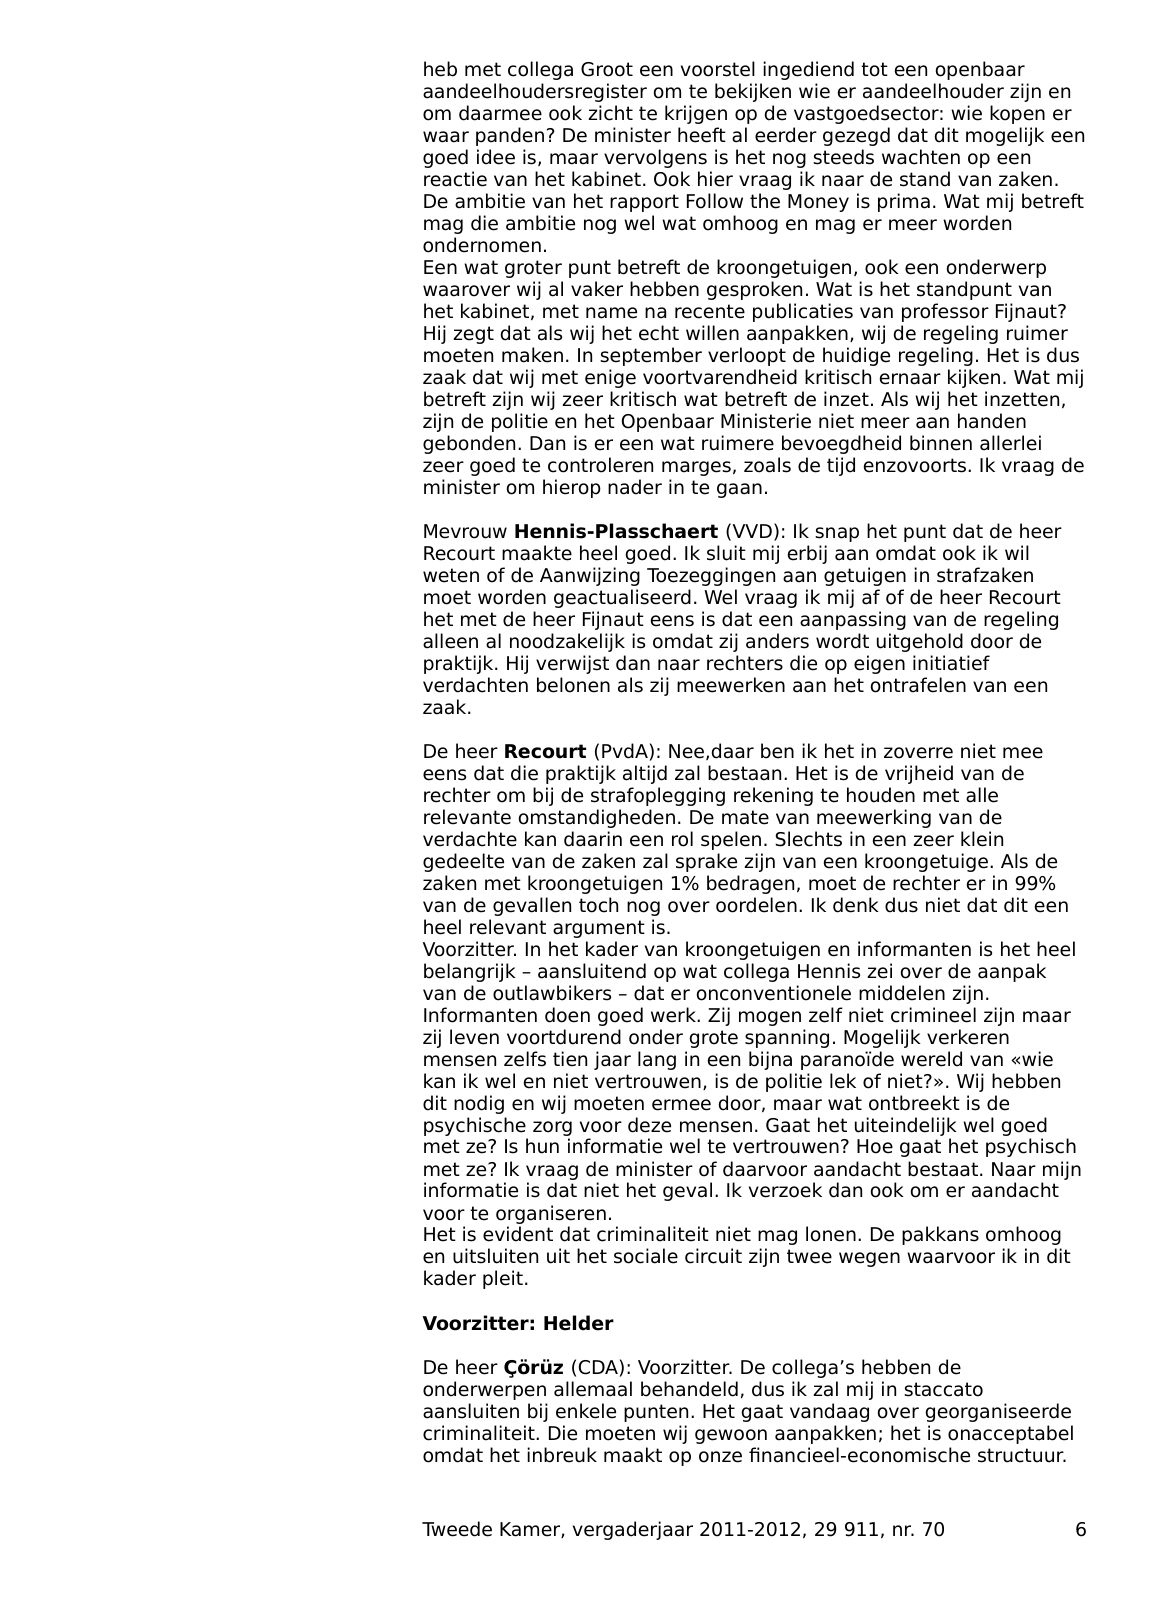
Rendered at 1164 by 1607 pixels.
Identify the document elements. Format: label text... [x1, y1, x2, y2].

text De heer Recourt (PvdA): Nee,daar ben ik het in zoverre niet mee eens dat die praktijk altijd zal bestaan. Het is de vrijheid van de rechter om bij de strafoplegging rekening te houden met alle relevante omstandigheden. De mate van meewerking van de verdachte kan daarin een rol spelen. Slechts in een zeer klein gedeelte van de zaken zal sprake zijn van een kroongetuige. Als de zaken met kroongetuigen 1% bedragen, moet de rechter er in 99% van de gevallen toch nog over oordelen. Ik denk dus niet dat dit een heel relevant argument is. [422, 741, 1087, 939]
text Een wat groter punt betreft de kroongetuigen, ook een onderwerp waarover wij al vaker hebben gesproken. Wat is het standpunt van het kabinet, met name na recente publicaties van professor Fijnaut? Hij zegt dat als wij het echt willen aanpakken, wij de regeling ruimer moeten maken. In september verloopt de huidige regeling. Het is dus zaak dat wij met enige voortvarendheid kritisch ernaar kijken. Wat mij betreft zijn wij zeer kritisch wat betreft de inzet. Als wij het inzetten, zijn de politie en het Openbaar Ministerie niet meer aan handen gebonden. Dan is er een wat ruimere bevoegdheid binnen allerlei zeer goed te controleren marges, zoals de tijd enzovoorts. Ik vraag de minister om hierop nader in te gaan. [422, 257, 1087, 499]
text Het is evident dat criminaliteit niet mag lonen. De pakkans omhoog en uitsluiten uit het sociale circuit zijn twee wegen waarvoor ik in dit kader pleit. [422, 1224, 1087, 1290]
text De ambitie van het rapport Follow the Money is prima. Wat mij betreft mag die ambitie nog wel wat omhoog en mag er meer worden ondernomen. [422, 191, 1087, 257]
text De heer Çörüz (CDA): Voorzitter. De collega’s hebben de onderwerpen allemaal behandeld, dus ik zal mij in staccato aansluiten bij enkele punten. Het gaat vandaag over georganiseerde criminaliteit. Die moeten wij gewoon aanpakken; het is onacceptabel omdat het inbreuk maakt op onze financieel-economische structuur. [422, 1357, 1087, 1467]
text heb met collega Groot een voorstel ingediend tot een openbaar aandeelhoudersregister om te bekijken wie er aandeelhouder zijn en om daarmee ook zicht te krijgen op de vastgoedsector: wie kopen er waar panden? De minister heeft al eerder gezegd dat dit mogelijk een goed idee is, maar vervolgens is het nog steeds wachten op een reactie van het kabinet. Ook hier vraag ik naar de stand van zaken. [422, 59, 1087, 191]
text Voorzitter. In het kader van kroongetuigen en informanten is het heel belangrijk – aansluitend op wat collega Hennis zei over de aanpak van de outlawbikers – dat er onconventionele middelen zijn. Informanten doen goed werk. Zij mogen zelf niet crimineel zijn maar zij leven voortdurend onder grote spanning. Mogelijk verkeren mensen zelfs tien jaar lang in een bijna paranoïde wereld van «wie kan ik wel en niet vertrouwen, is de politie lek of niet?». Wij hebben dit nodig en wij moeten ermee door, maar wat ontbreekt is de psychische zorg voor deze mensen. Gaat het uiteindelijk wel goed met ze? Is hun informatie wel te vertrouwen? Hoe gaat het psychisch met ze? Ik vraag de minister of daarvoor aandacht bestaat. Naar mijn informatie is dat niet het geval. Ik verzoek dan ook om er aandacht voor te organiseren. [422, 939, 1087, 1224]
text Mevrouw Hennis-Plasschaert (VVD): Ik snap het punt dat de heer Recourt maakte heel goed. Ik sluit mij erbij aan omdat ook ik wil weten of de Aanwijzing Toezeggingen aan getuigen in strafzaken moet worden geactualiseerd. Wel vraag ik mij af of de heer Recourt het met de heer Fijnaut eens is dat een aanpassing van de regeling alleen al noodzakelijk is omdat zij anders wordt uitgehold door de praktijk. Hij verwijst dan naar rechters die op eigen initiatief verdachten belonen als zij meewerken aan het ontrafelen van een zaak. [422, 521, 1087, 719]
text Voorzitter: Helder [422, 1312, 1087, 1334]
